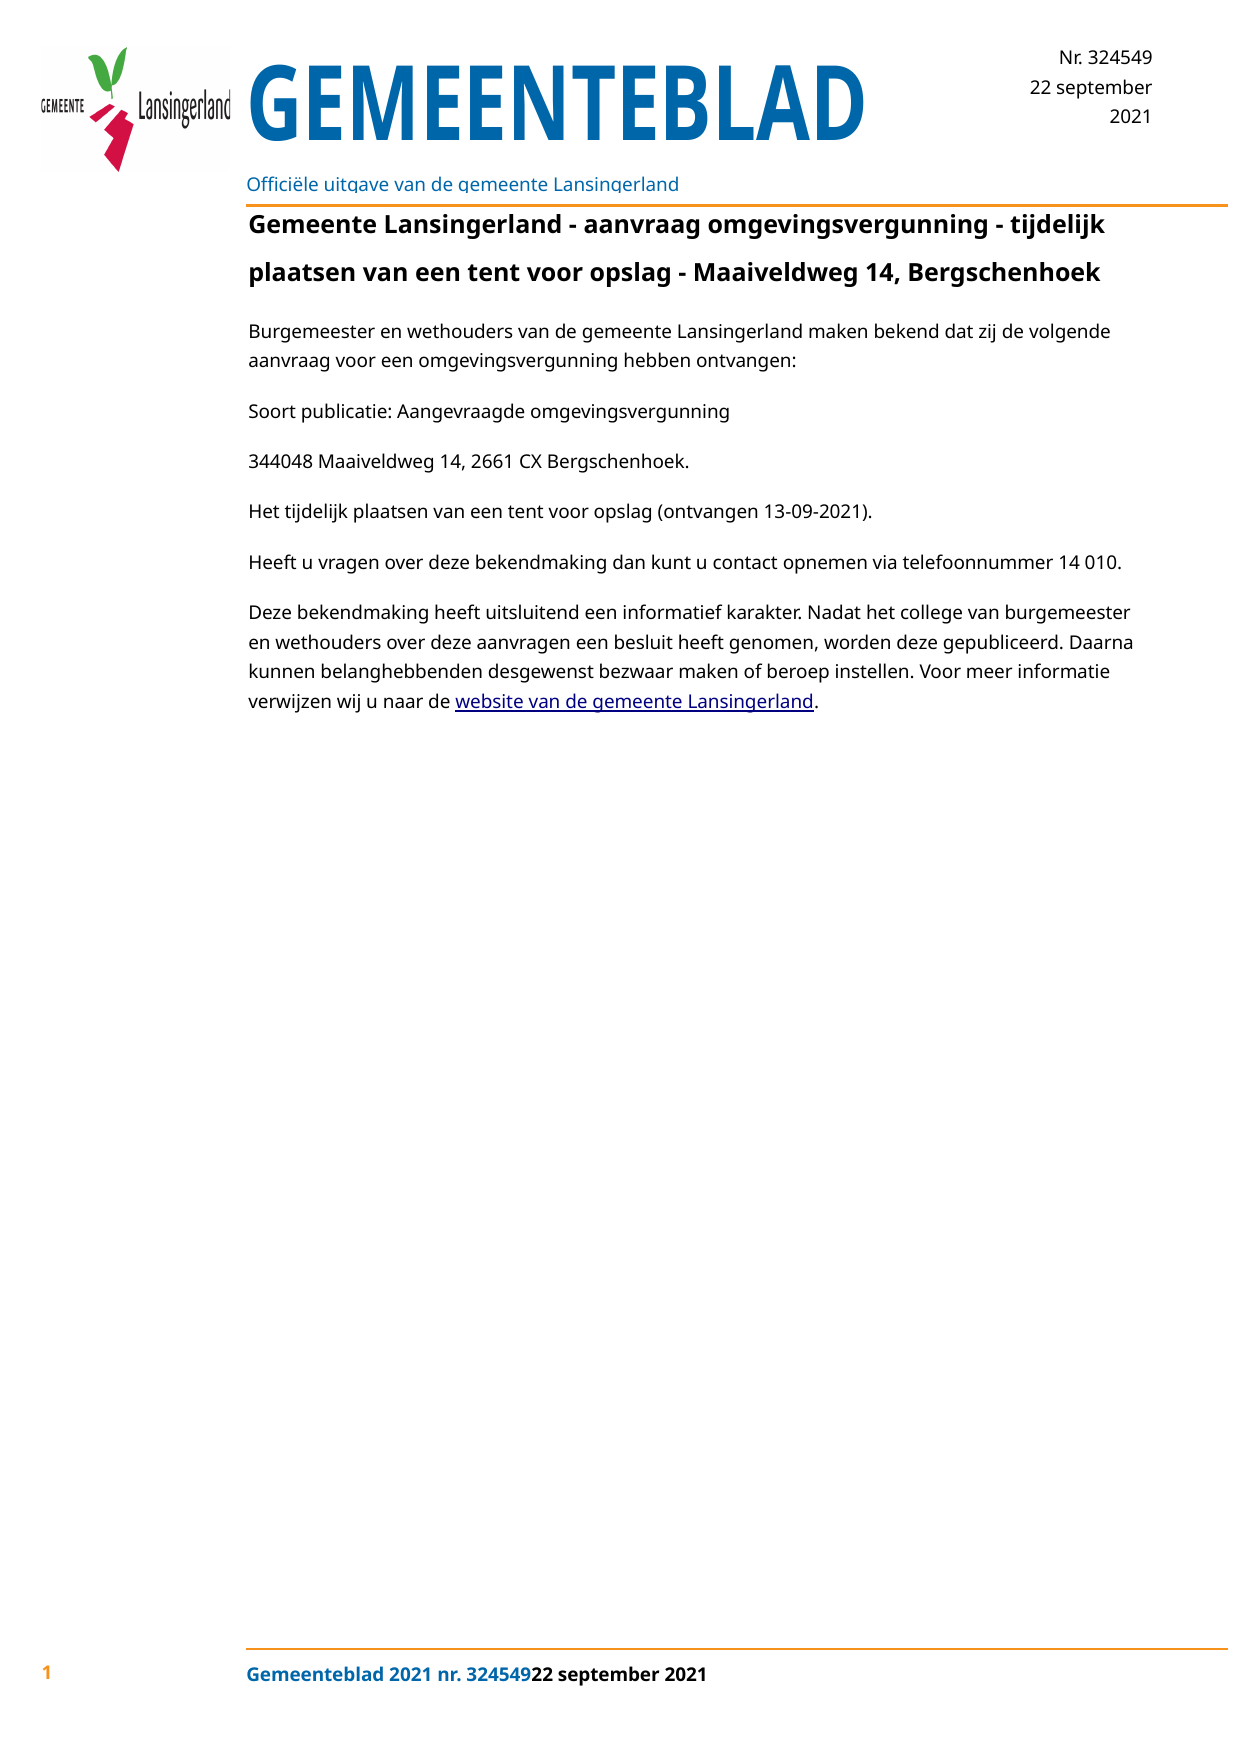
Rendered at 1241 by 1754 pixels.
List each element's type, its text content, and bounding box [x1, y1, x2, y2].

text Soort publicatie: Aangevraagde omgevingsvergunning [248, 398, 1152, 424]
text Heeft u vragen over deze bekendmaking dan kunt u contact opnemen via telefoonnummer 14 010. [248, 549, 1152, 575]
text Burgemeester en wethouders van de gemeente Lansingerland maken bekend dat zij de volgende aanvraag voor een omgevingsvergunning hebben ontvangen: [248, 318, 1152, 373]
text 344048 Maaiveldweg 14, 2661 CX Bergschenhoek. [248, 448, 1152, 474]
text Het tijdelijk plaatsen van een tent voor opslag (ontvangen 13-09-2021). [248, 499, 1152, 524]
picture [41, 47, 231, 172]
text Gemeente Lansingerland - aanvraag omgevingsvergunning - tijdelijk plaatsen van een tent voor opslag - Maaiveldweg 14, Bergschenhoek [248, 207, 1152, 288]
text Deze bekendmaking heeft uitsluitend een informatief karakter. Nadat het college van burgemeester en wethouders over deze aanvragen een besluit heeft genomen, worden deze gepubliceerd. Daarna kunnen belanghebbenden desgewenst bezwaar maken of beroep instellen. Voor meer informatie verwijzen wij u naar de website van de gemeente Lansingerland. [248, 599, 1152, 714]
